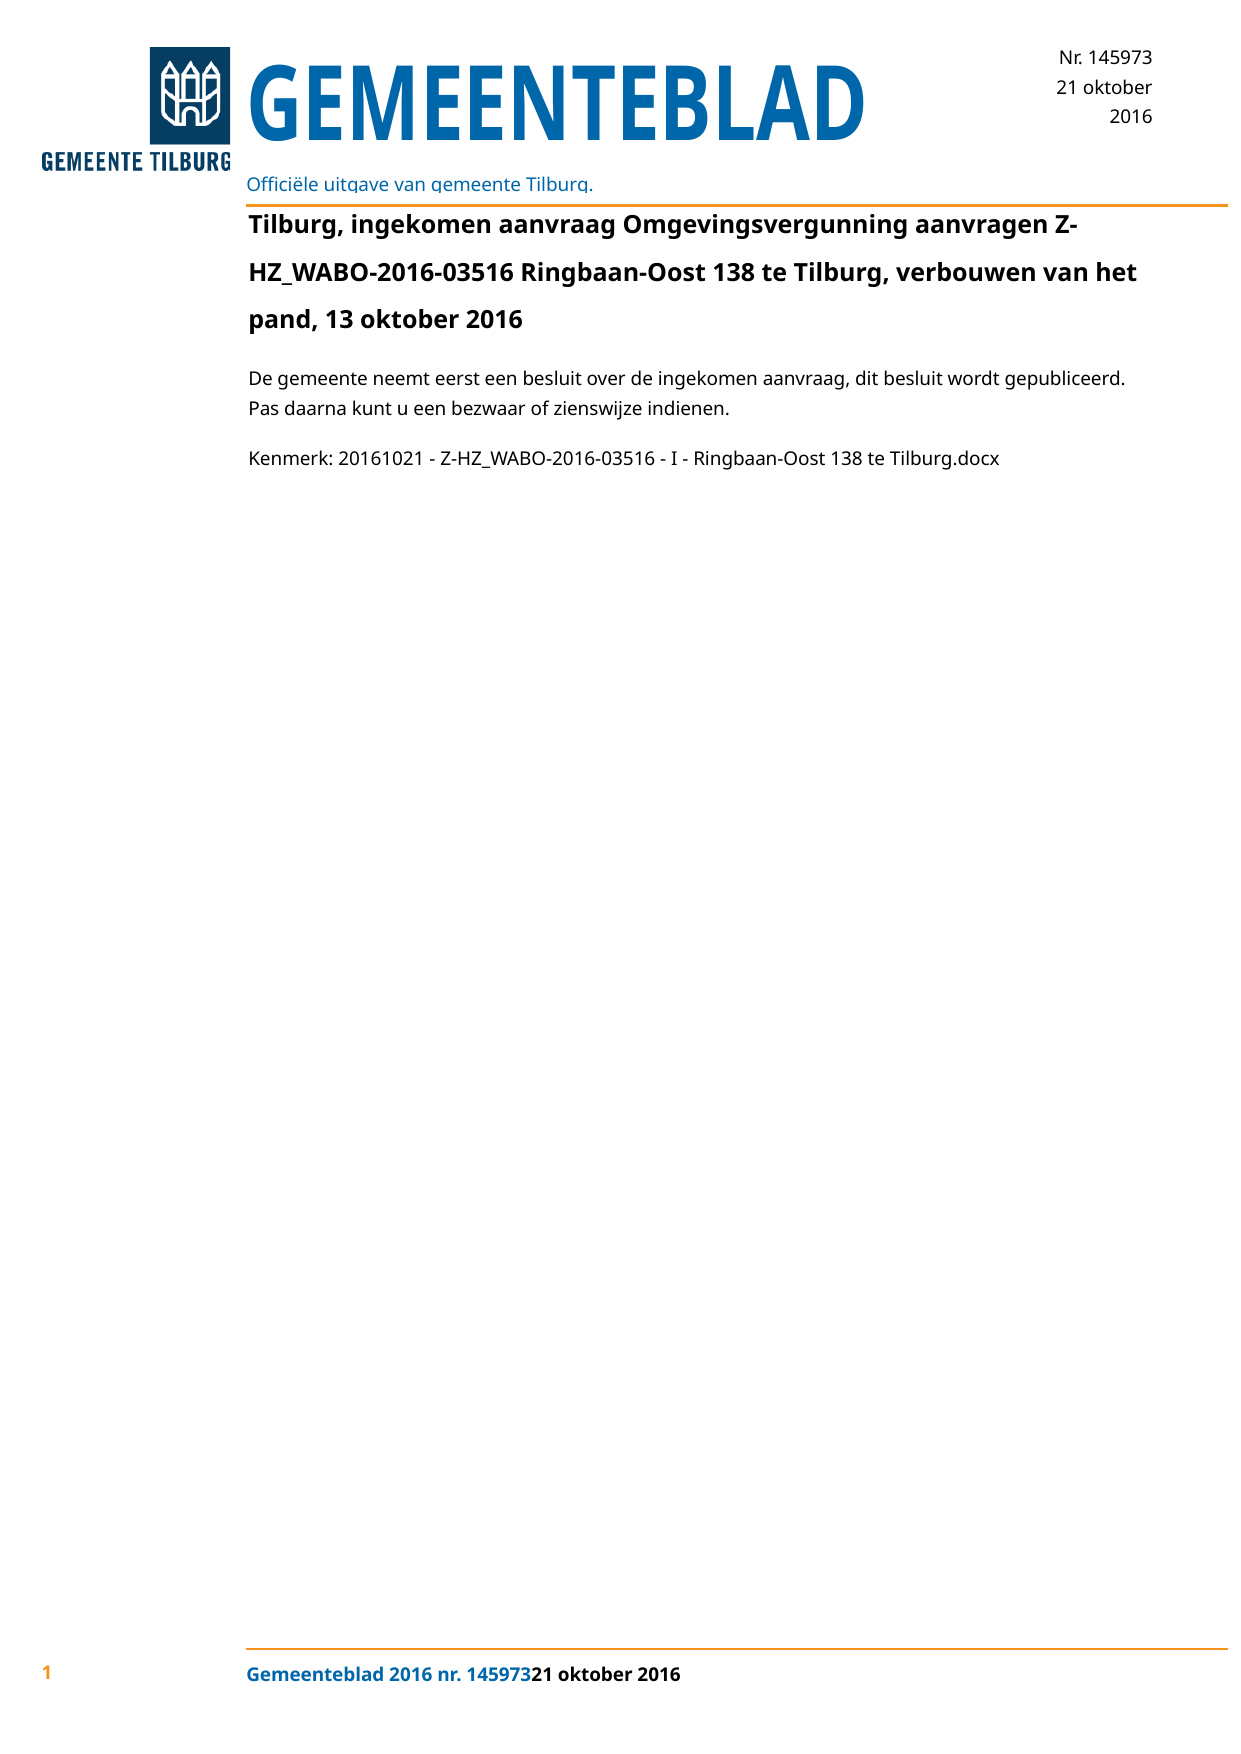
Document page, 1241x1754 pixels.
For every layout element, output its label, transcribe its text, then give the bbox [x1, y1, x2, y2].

text Tilburg, ingekomen aanvraag Omgevingsvergunning aanvragen Z-HZ_WABO-2016-03516 Ringbaan-Oost 138 te Tilburg, verbouwen van het pand, 13 oktober 2016 [248, 207, 1152, 336]
picture [41, 47, 231, 172]
text Kenmerk: 20161021 - Z-HZ_WABO-2016-03516 - I - Ringbaan-Oost 138 te Tilburg.docx [248, 446, 1152, 471]
text De gemeente neemt eerst een besluit over de ingekomen aanvraag, dit besluit wordt gepubliceerd. Pas daarna kunt u een bezwaar of zienswijze indienen. [248, 366, 1152, 421]
